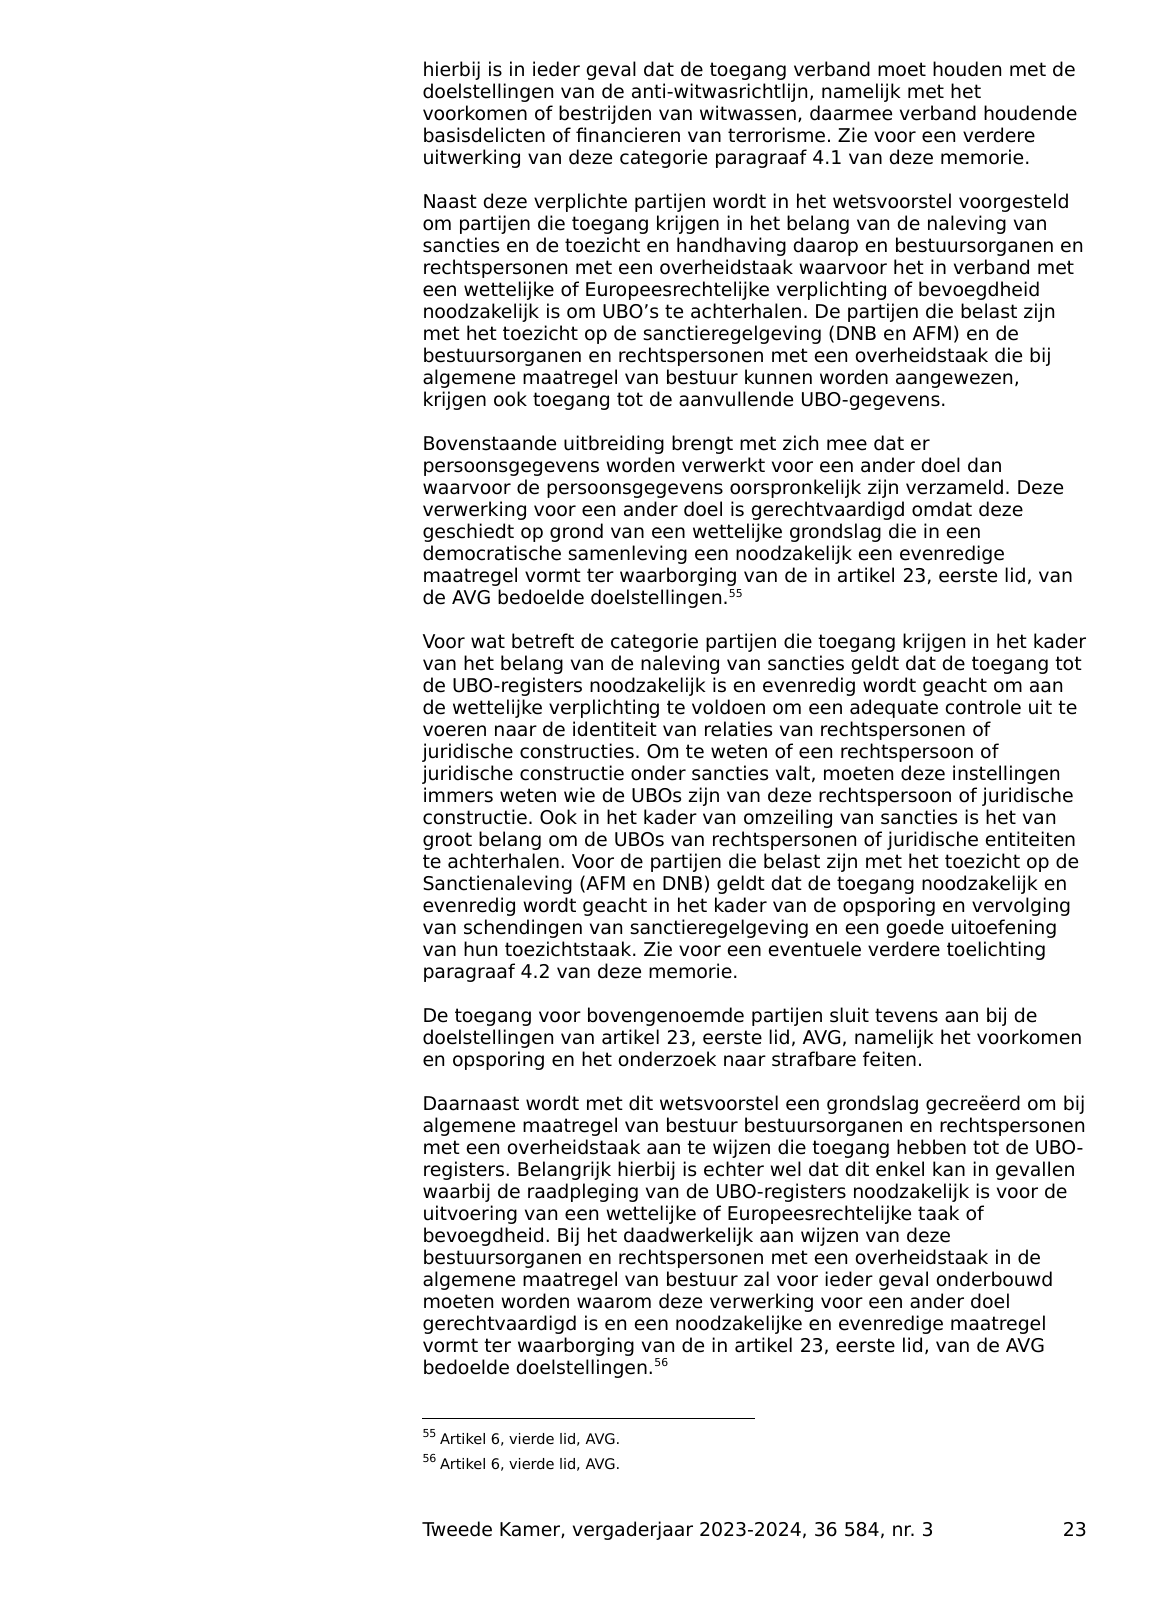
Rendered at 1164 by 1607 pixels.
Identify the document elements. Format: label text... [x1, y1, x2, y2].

text De toegang voor bovengenoemde partijen sluit tevens aan bij de doelstellingen van artikel 23, eerste lid, AVG, namelijk het voorkomen en opsporing en het onderzoek naar strafbare feiten. [422, 1005, 1087, 1071]
text Artikel 6, vierde lid, AVG. [422, 1452, 1087, 1474]
text Daarnaast wordt met dit wetsvoorstel een grondslag gecreëerd om bij algemene maatregel van bestuur bestuursorganen en rechtspersonen met een overheidstaak aan te wijzen die toegang hebben tot de UBO-registers. Belangrijk hierbij is echter wel dat dit enkel kan in gevallen waarbij de raadpleging van de UBO-registers noodzakelijk is voor de uitvoering van een wettelijke of Europeesrechtelijke taak of bevoegdheid. Bij het daadwerkelijk aan wijzen van deze bestuursorganen en rechtspersonen met een overheidstaak in de algemene maatregel van bestuur zal voor ieder geval onderbouwd moeten worden waarom deze verwerking voor een ander doel gerechtvaardigd is en een noodzakelijke en evenredige maatregel vormt ter waarborging van de in artikel 23, eerste lid, van de AVG bedoelde doelstellingen. [422, 1093, 1087, 1379]
text Naast deze verplichte partijen wordt in het wetsvoorstel voorgesteld om partijen die toegang krijgen in het belang van de naleving van sancties en de toezicht en handhaving daarop en bestuursorganen en rechtspersonen met een overheidstaak waarvoor het in verband met een wettelijke of Europeesrechtelijke verplichting of bevoegdheid noodzakelijk is om UBO’s te achterhalen. De partijen die belast zijn met het toezicht op de sanctieregelgeving (DNB en AFM) en de bestuursorganen en rechtspersonen met een overheidstaak die bij algemene maatregel van bestuur kunnen worden aangewezen, krijgen ook toegang tot de aanvullende UBO-gegevens. [422, 191, 1087, 411]
text hierbij is in ieder geval dat de toegang verband moet houden met de doelstellingen van de anti-witwasrichtlijn, namelijk met het voorkomen of bestrijden van witwassen, daarmee verband houdende basisdelicten of financieren van terrorisme. Zie voor een verdere uitwerking van deze categorie paragraaf 4.1 van deze memorie. [422, 59, 1087, 169]
text Voor wat betreft de categorie partijen die toegang krijgen in het kader van het belang van de naleving van sancties geldt dat de toegang tot de UBO-registers noodzakelijk is en evenredig wordt geacht om aan de wettelijke verplichting te voldoen om een adequate controle uit te voeren naar de identiteit van relaties van rechtspersonen of juridische constructies. Om te weten of een rechtspersoon of juridische constructie onder sancties valt, moeten deze instellingen immers weten wie de UBOs zijn van deze rechtspersoon of juridische constructie. Ook in het kader van omzeiling van sancties is het van groot belang om de UBOs van rechtspersonen of juridische entiteiten te achterhalen. Voor de partijen die belast zijn met het toezicht op de Sanctienaleving (AFM en DNB) geldt dat de toegang noodzakelijk en evenredig wordt geacht in het kader van de opsporing en vervolging van schendingen van sanctieregelgeving en een goede uitoefening van hun toezichtstaak. Zie voor een eventuele verdere toelichting paragraaf 4.2 van deze memorie. [422, 631, 1087, 983]
text Bovenstaande uitbreiding brengt met zich mee dat er persoonsgegevens worden verwerkt voor een ander doel dan waarvoor de persoonsgegevens oorspronkelijk zijn verzameld. Deze verwerking voor een ander doel is gerechtvaardigd omdat deze geschiedt op grond van een wettelijke grondslag die in een democratische samenleving een noodzakelijk een evenredige maatregel vormt ter waarborging van de in artikel 23, eerste lid, van de AVG bedoelde doelstellingen. [422, 433, 1087, 609]
text Artikel 6, vierde lid, AVG. [422, 1427, 1087, 1449]
